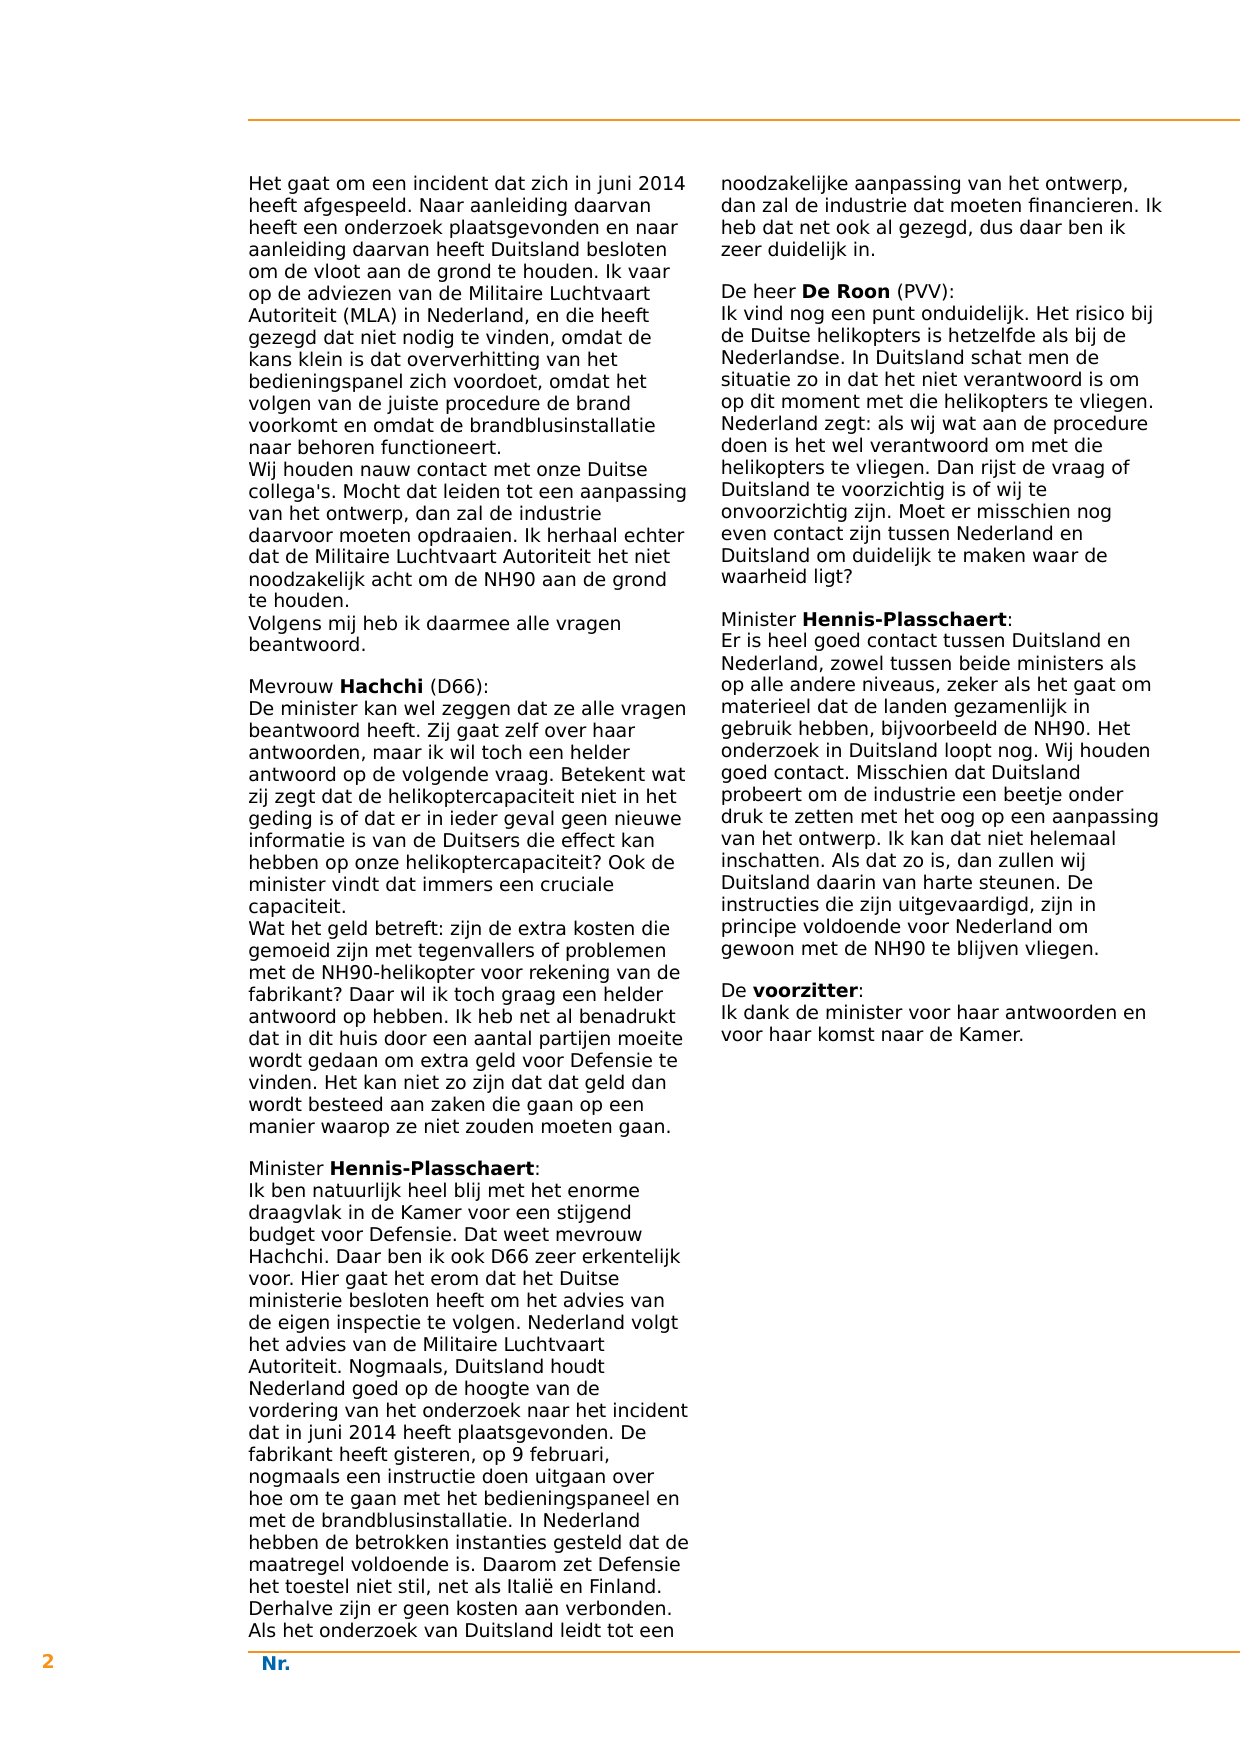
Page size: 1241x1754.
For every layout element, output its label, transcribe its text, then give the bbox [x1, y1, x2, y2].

text De heer De Roon (PVV): [721, 281, 1163, 303]
text Wij houden nauw contact met onze Duitse collega's. Mocht dat leiden tot een aanpassing van het ontwerp, dan zal de industrie daarvoor moeten opdraaien. Ik herhaal echter dat de Militaire Luchtvaart Autoriteit het niet noodzakelijk acht om de NH90 aan de grond te houden. [248, 458, 691, 612]
text Ik vind nog een punt onduidelijk. Het risico bij de Duitse helikopters is hetzelfde als bij de Nederlandse. In Duitsland schat men de situatie zo in dat het niet verantwoord is om op dit moment met die helikopters te vliegen. Nederland zegt: als wij wat aan de procedure doen is het wel verantwoord om met die helikopters te vliegen. Dan rijst de vraag of Duitsland te voorzichtig is of wij te onvoorzichtig zijn. Moet er misschien nog even contact zijn tussen Nederland en Duitsland om duidelijk te maken waar de waarheid ligt? [721, 303, 1163, 588]
text Wat het geld betreft: zijn de extra kosten die gemoeid zijn met tegenvallers of problemen met de NH90-helikopter voor rekening van de fabrikant? Daar wil ik toch graag een helder antwoord op hebben. Ik heb net al benadrukt dat in dit huis door een aantal partijen moeite wordt gedaan om extra geld voor Defensie te vinden. Het kan niet zo zijn dat dat geld dan wordt besteed aan zaken die gaan op een manier waarop ze niet zouden moeten gaan. [248, 918, 691, 1138]
text Ik dank de minister voor haar antwoorden en voor haar komst naar de Kamer. [721, 1002, 1163, 1046]
text De minister kan wel zeggen dat ze alle vragen beantwoord heeft. Zij gaat zelf over haar antwoorden, maar ik wil toch een helder antwoord op de volgende vraag. Betekent wat zij zegt dat de helikoptercapaciteit niet in het geding is of dat er in ieder geval geen nieuwe informatie is van de Duitsers die effect kan hebben op onze helikoptercapaciteit? Ook de minister vindt dat immers een cruciale capaciteit. [248, 698, 691, 918]
text Ik ben natuurlijk heel blij met het enorme draagvlak in de Kamer voor een stijgend budget voor Defensie. Dat weet mevrouw Hachchi. Daar ben ik ook D66 zeer erkentelijk voor. Hier gaat het erom dat het Duitse ministerie besloten heeft om het advies van de eigen inspectie te volgen. Nederland volgt het advies van de Militaire Luchtvaart Autoriteit. Nogmaals, Duitsland houdt Nederland goed op de hoogte van de vordering van het onderzoek naar het incident dat in juni 2014 heeft plaatsgevonden. De fabrikant heeft gisteren, op 9 februari, nogmaals een instructie doen uitgaan over hoe om te gaan met het bedieningspaneel en met de brandblusinstallatie. In Nederland hebben de betrokken instanties gesteld dat de maatregel voldoende is. Daarom zet Defensie het toestel niet stil, net als Italië en Finland. Derhalve zijn er geen kosten aan verbonden. Als het onderzoek van Duitsland leidt tot een [248, 1180, 691, 1641]
text Minister Hennis-Plasschaert: [721, 608, 1163, 630]
text Minister Hennis-Plasschaert: [248, 1158, 691, 1180]
text Mevrouw Hachchi (D66): [248, 676, 691, 698]
text Het gaat om een incident dat zich in juni 2014 heeft afgespeeld. Naar aanleiding daarvan heeft een onderzoek plaatsgevonden en naar aanleiding daarvan heeft Duitsland besloten om de vloot aan de grond te houden. Ik vaar op de adviezen van de Militaire Luchtvaart Autoriteit (MLA) in Nederland, en die heeft gezegd dat niet nodig te vinden, omdat de kans klein is dat oververhitting van het bedieningspanel zich voordoet, omdat het volgen van de juiste procedure de brand voorkomt en omdat de brandblusinstallatie naar behoren functioneert. [248, 173, 691, 458]
text Er is heel goed contact tussen Duitsland en Nederland, zowel tussen beide ministers als op alle andere niveaus, zeker als het gaat om materieel dat de landen gezamenlijk in gebruik hebben, bijvoorbeeld de NH90. Het onderzoek in Duitsland loopt nog. Wij houden goed contact. Misschien dat Duitsland probeert om de industrie een beetje onder druk te zetten met het oog op een aanpassing van het ontwerp. Ik kan dat niet helemaal inschatten. Als dat zo is, dan zullen wij Duitsland daarin van harte steunen. De instructies die zijn uitgevaardigd, zijn in principe voldoende voor Nederland om gewoon met de NH90 te blijven vliegen. [721, 630, 1163, 960]
text noodzakelijke aanpassing van het ontwerp, dan zal de industrie dat moeten financieren. Ik heb dat net ook al gezegd, dus daar ben ik zeer duidelijk in. [721, 173, 1163, 261]
text Volgens mij heb ik daarmee alle vragen beantwoord. [248, 612, 691, 656]
text De voorzitter: [721, 980, 1163, 1002]
